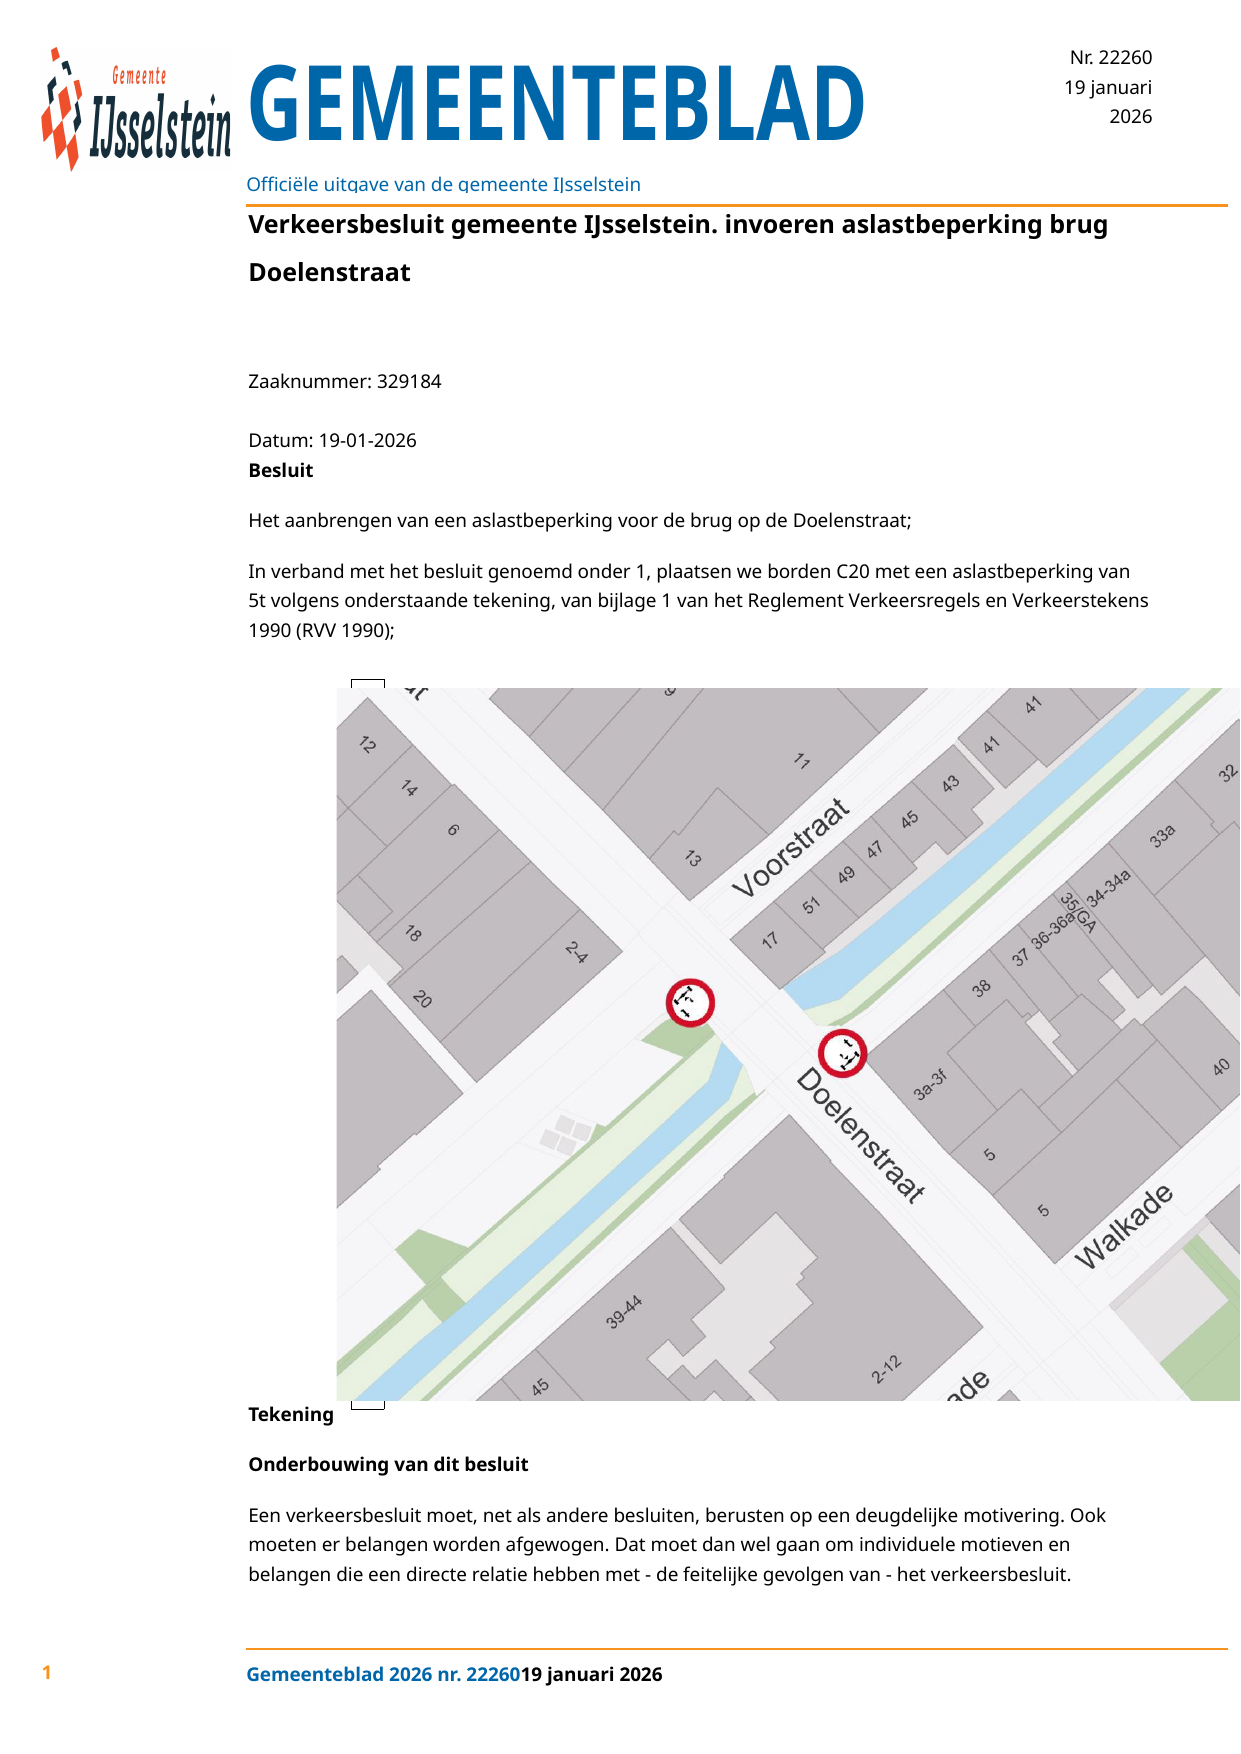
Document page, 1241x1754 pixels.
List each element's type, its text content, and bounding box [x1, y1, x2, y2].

text Het aanbrengen van een aslastbeperking voor de brug op de Doelenstraat; [248, 507, 1152, 533]
text Een verkeersbesluit moet, net als andere besluiten, berusten op een deugdelijke motivering. Ook moeten er belangen worden afgewogen. Dat moet dan wel gaan om individuele motieven en belangen die een directe relatie hebben met - de feitelijke gevolgen van - het verkeersbesluit. [248, 1502, 1152, 1587]
picture [41, 47, 231, 172]
text In verband met het besluit genoemd onder 1, plaatsen we borden C20 met een aslastbeperking van 5t volgens onderstaande tekening, van bijlage 1 van het Reglement Verkeersregels en Verkeerstekens 1990 (RVV 1990); [248, 558, 1152, 643]
text Besluit [248, 457, 1152, 483]
text Tekening [248, 667, 1152, 1427]
text Onderbouwing van dit besluit [248, 1451, 1152, 1477]
text Datum: 19-01-2026 [248, 427, 1152, 453]
text Verkeersbesluit gemeente IJsselstein. invoeren aslastbeperking brug Doelenstraat [248, 207, 1152, 288]
text Zaaknummer: 329184 [248, 368, 1152, 394]
picture [336, 688, 1240, 1401]
